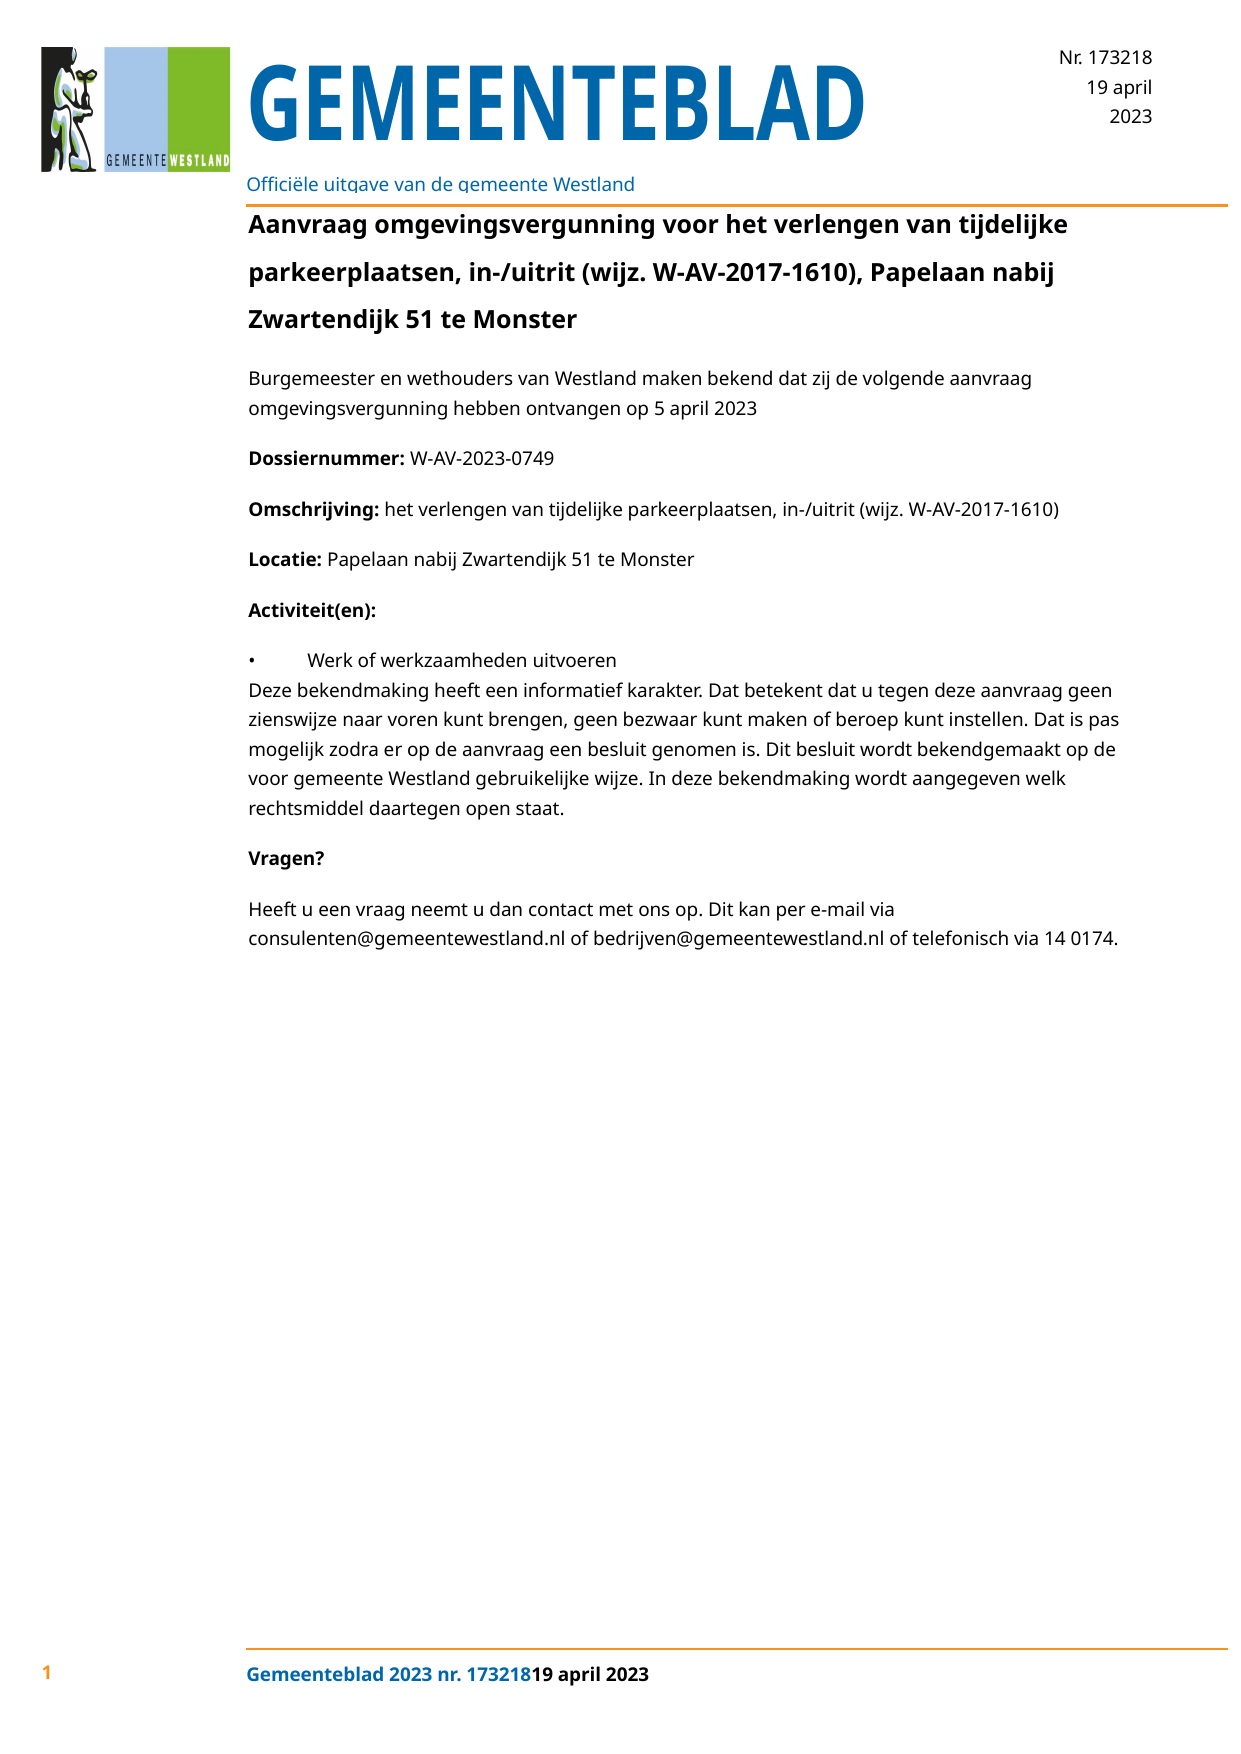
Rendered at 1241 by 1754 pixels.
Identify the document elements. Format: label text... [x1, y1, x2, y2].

text Burgemeester en wethouders van Westland maken bekend dat zij de volgende aanvraag omgevingsvergunning hebben ontvangen op 5 april 2023 [248, 366, 1152, 421]
text Deze bekendmaking heeft een informatief karakter. Dat betekent dat u tegen deze aanvraag geen zienswijze naar voren kunt brengen, geen bezwaar kunt maken of beroep kunt instellen. Dat is pas mogelijk zodra er op de aanvraag een besluit genomen is. Dit besluit wordt bekendgemaakt op de voor gemeente Westland gebruikelijke wijze. In deze bekendmaking wordt aangegeven welk rechtsmiddel daartegen open staat. [248, 677, 1152, 821]
text Dossiernummer: W-AV-2023-0749 [248, 446, 1152, 471]
list Werk of werkzaamheden uitvoeren [248, 647, 1152, 673]
text Locatie: Papelaan nabij Zwartendijk 51 te Monster [248, 546, 1152, 572]
text Heeft u een vraag neemt u dan contact met ons op. Dit kan per e-mail via consulenten@gemeentewestland.nl of bedrijven@gemeentewestland.nl of telefonisch via 14 0174. [248, 896, 1152, 951]
text Omschrijving: het verlengen van tijdelijke parkeerplaatsen, in-/uitrit (wijz. W-AV-2017-1610) [248, 496, 1152, 522]
picture [41, 47, 231, 172]
text Activiteit(en): [248, 597, 1152, 622]
text Aanvraag omgevingsvergunning voor het verlengen van tijdelijke parkeerplaatsen, in-/uitrit (wijz. W-AV-2017-1610), Papelaan nabij Zwartendijk 51 te Monster [248, 207, 1152, 336]
text Vragen? [248, 846, 1152, 871]
